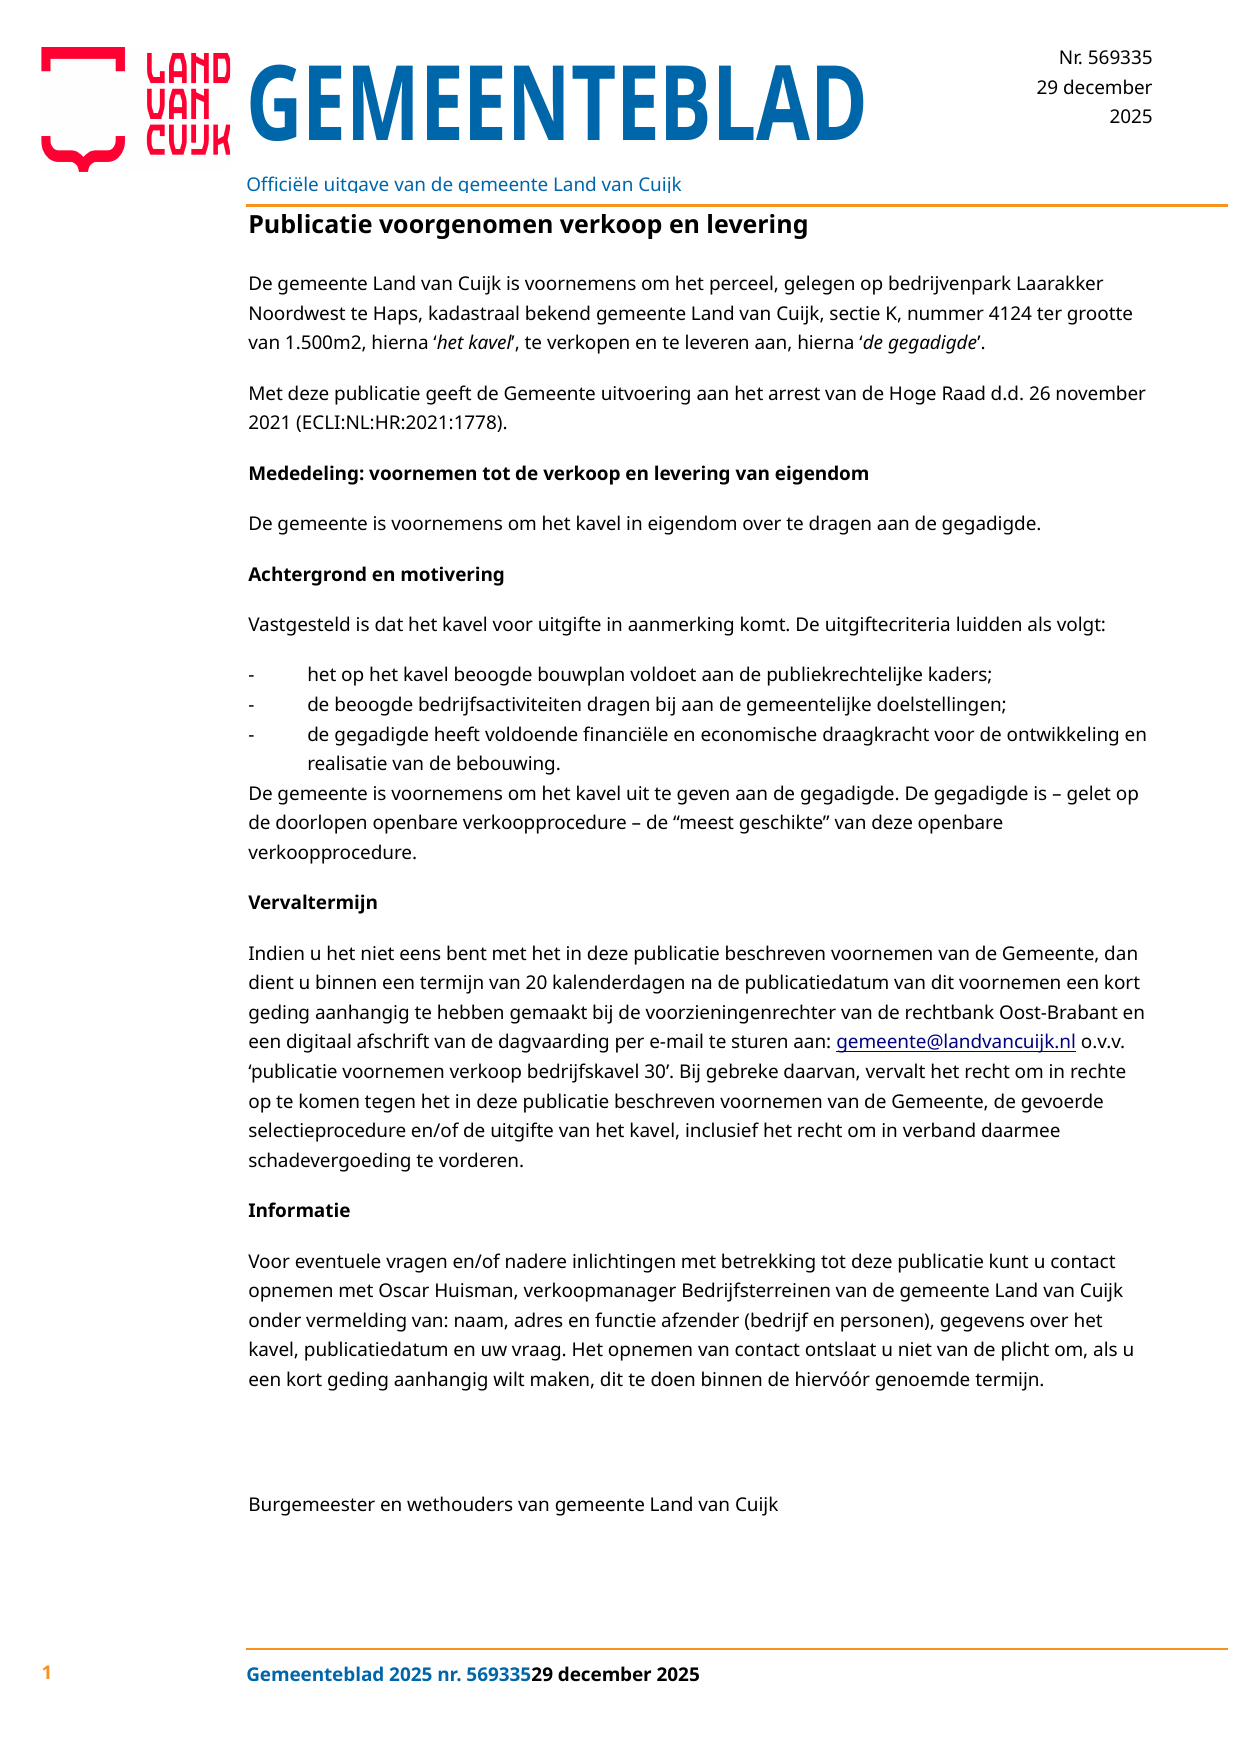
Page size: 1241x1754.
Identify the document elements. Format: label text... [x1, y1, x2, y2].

text Burgemeester en wethouders van gemeente Land van Cuijk [248, 1491, 1152, 1517]
text Vastgesteld is dat het kavel voor uitgifte in aanmerking komt. De uitgiftecriteria luidden als volgt: [248, 611, 1152, 637]
text Mededeling: voornemen tot de verkoop en levering van eigendom [248, 460, 1152, 486]
text Publicatie voorgenomen verkoop en levering [248, 207, 1152, 241]
picture [41, 47, 231, 172]
text Vervaltermijn [248, 889, 1152, 915]
list de beoogde bedrijfsactiviteiten dragen bij aan de gemeentelijke doelstellingen; [248, 691, 1152, 717]
text Voor eventuele vragen en/of nadere inlichtingen met betrekking tot deze publicatie kunt u contact opnemen met Oscar Huisman, verkoopmanager Bedrijfsterreinen van de gemeente Land van Cuijk onder vermelding van: naam, adres en functie afzender (bedrijf en personen), gegevens over het kavel, publicatiedatum en uw vraag. Het opnemen van contact ontslaat u niet van de plicht om, als u een kort geding aanhangig wilt maken, dit te doen binnen de hiervóór genoemde termijn. [248, 1248, 1152, 1392]
list de gegadigde heeft voldoende financiële en economische draagkracht voor de ontwikkeling en realisatie van de bebouwing. [248, 721, 1152, 776]
text Achtergrond en motivering [248, 561, 1152, 586]
text Informatie [248, 1197, 1152, 1223]
text De gemeente Land van Cuijk is voornemens om het perceel, gelegen op bedrijvenpark Laarakker Noordwest te Haps, kadastraal bekend gemeente Land van Cuijk, sectie K, nummer 4124 ter grootte van 1.500m2, hierna ‘het kavel’, te verkopen en te leveren aan, hierna ‘de gegadigde’. [248, 270, 1152, 355]
text De gemeente is voornemens om het kavel in eigendom over te dragen aan de gegadigde. [248, 510, 1152, 536]
text De gemeente is voornemens om het kavel uit te geven aan de gegadigde. De gegadigde is – gelet op de doorlopen openbare verkoopprocedure – de “meest geschikte” van deze openbare verkoopprocedure. [248, 780, 1152, 865]
text Indien u het niet eens bent met het in deze publicatie beschreven voornemen van de Gemeente, dan dient u binnen een termijn van 20 kalenderdagen na de publicatiedatum van dit voornemen een kort geding aanhangig te hebben gemaakt bij de voorzieningenrechter van de rechtbank Oost-Brabant en een digitaal afschrift van de dagvaarding per e-mail te sturen aan: gemeente@landvancuijk.nl o.v.v. ‘publicatie voornemen verkoop bedrijfskavel 30’. Bij gebreke daarvan, vervalt het recht om in rechte op te komen tegen het in deze publicatie beschreven voornemen van de Gemeente, de gevoerde selectieprocedure en/of de uitgifte van het kavel, inclusief het recht om in verband daarmee schadevergoeding te vorderen. [248, 940, 1152, 1173]
list het op het kavel beoogde bouwplan voldoet aan de publiekrechtelijke kaders; [248, 662, 1152, 687]
text Met deze publicatie geeft de Gemeente uitvoering aan het arrest van de Hoge Raad d.d. 26 november 2021 (ECLI:NL:HR:2021:1778). [248, 380, 1152, 435]
